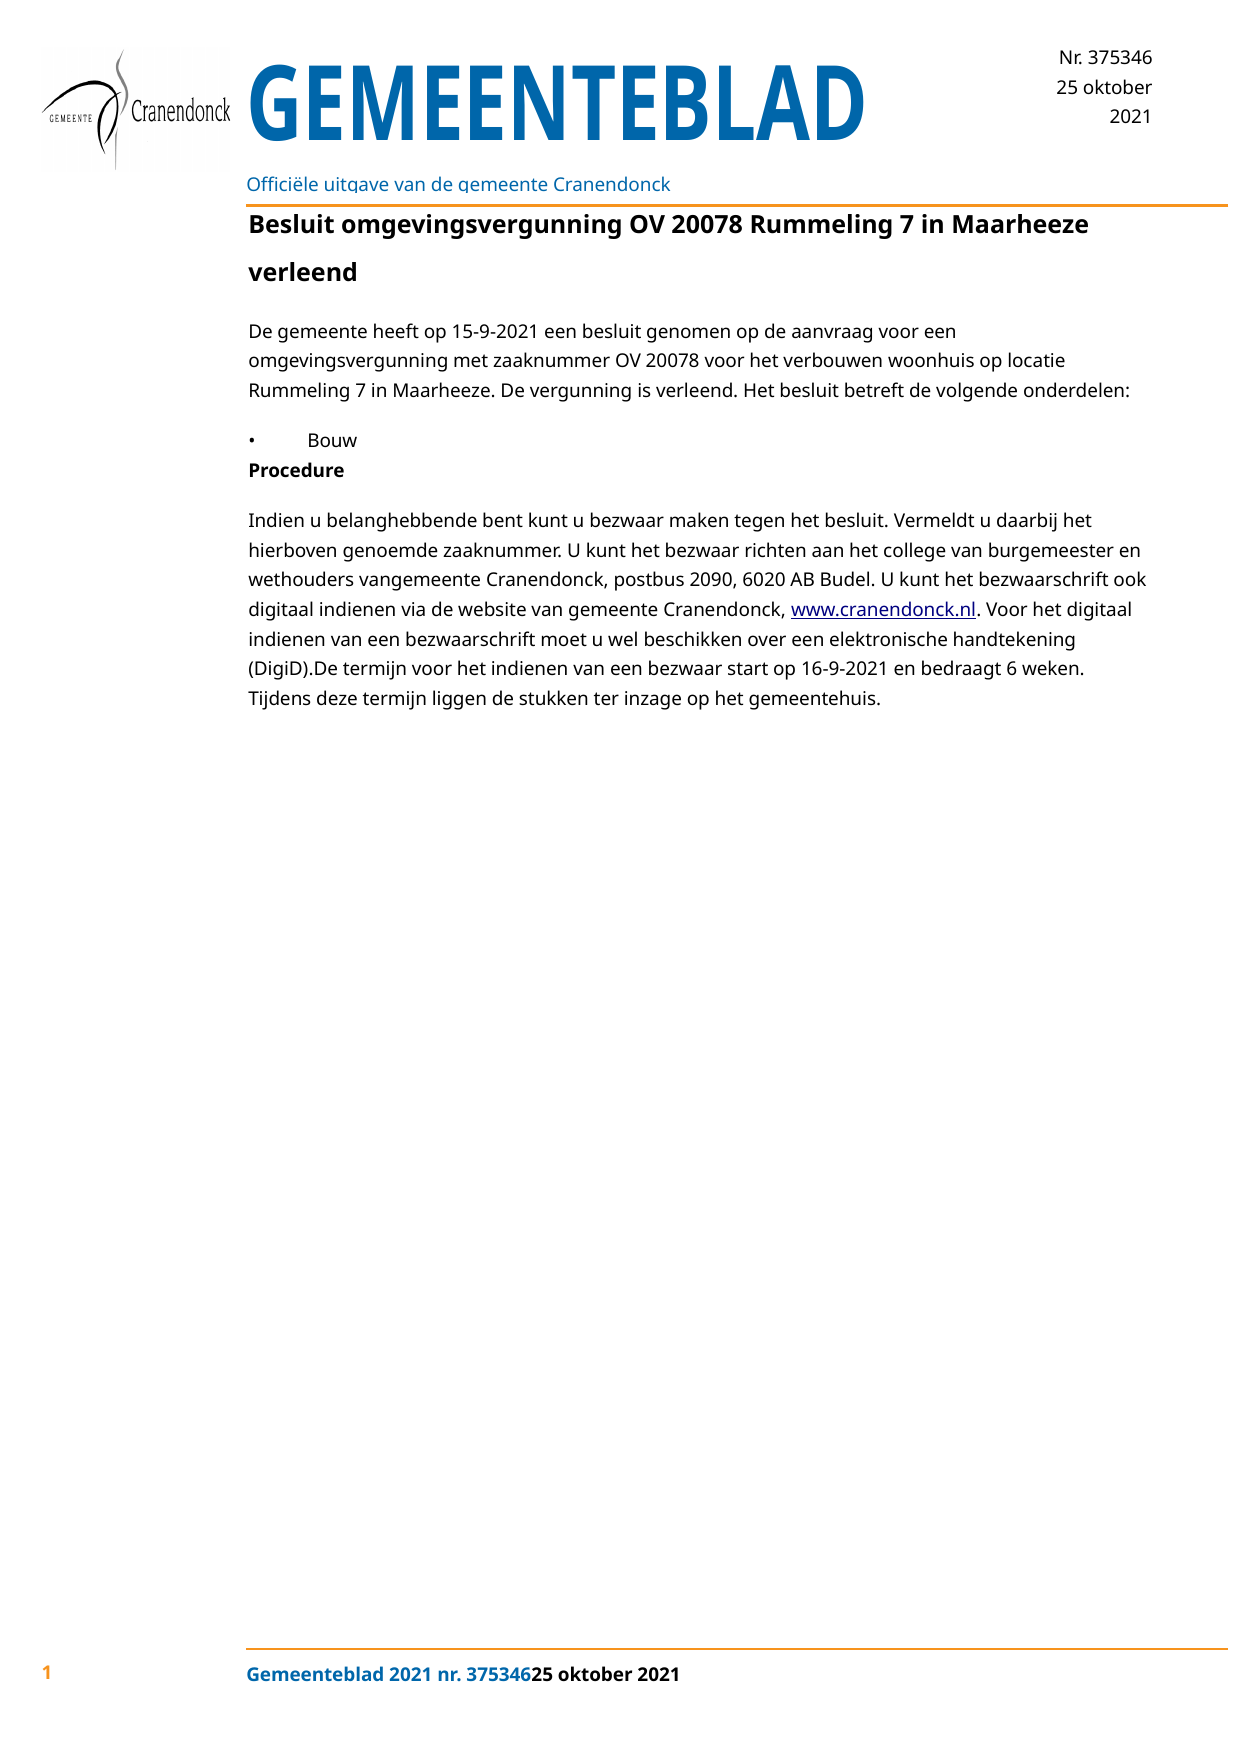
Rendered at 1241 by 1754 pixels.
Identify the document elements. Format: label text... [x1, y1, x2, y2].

text Indien u belanghebbende bent kunt u bezwaar maken tegen het besluit. Vermeldt u daarbij het hierboven genoemde zaaknummer. U kunt het bezwaar richten aan het college van burgemeester en wethouders vangemeente Cranendonck, postbus 2090, 6020 AB Budel. U kunt het bezwaarschrift ook digitaal indienen via de website van gemeente Cranendonck, www.cranendonck.nl. Voor het digitaal indienen van een bezwaarschrift moet u wel beschikken over een elektronische handtekening (DigiD).De termijn voor het indienen van een bezwaar start op 16-9-2021 en bedraagt 6 weken. Tijdens deze termijn liggen de stukken ter inzage op het gemeentehuis. [248, 507, 1152, 711]
text Besluit omgevingsvergunning OV 20078 Rummeling 7 in Maarheeze verleend [248, 207, 1152, 288]
text Procedure [248, 457, 1152, 483]
picture [41, 47, 231, 172]
list Bouw [248, 427, 1152, 453]
text De gemeente heeft op 15-9-2021 een besluit genomen op de aanvraag voor een omgevingsvergunning met zaaknummer OV 20078 voor het verbouwen woonhuis op locatie Rummeling 7 in Maarheeze. De vergunning is verleend. Het besluit betreft de volgende onderdelen: [248, 318, 1152, 403]
